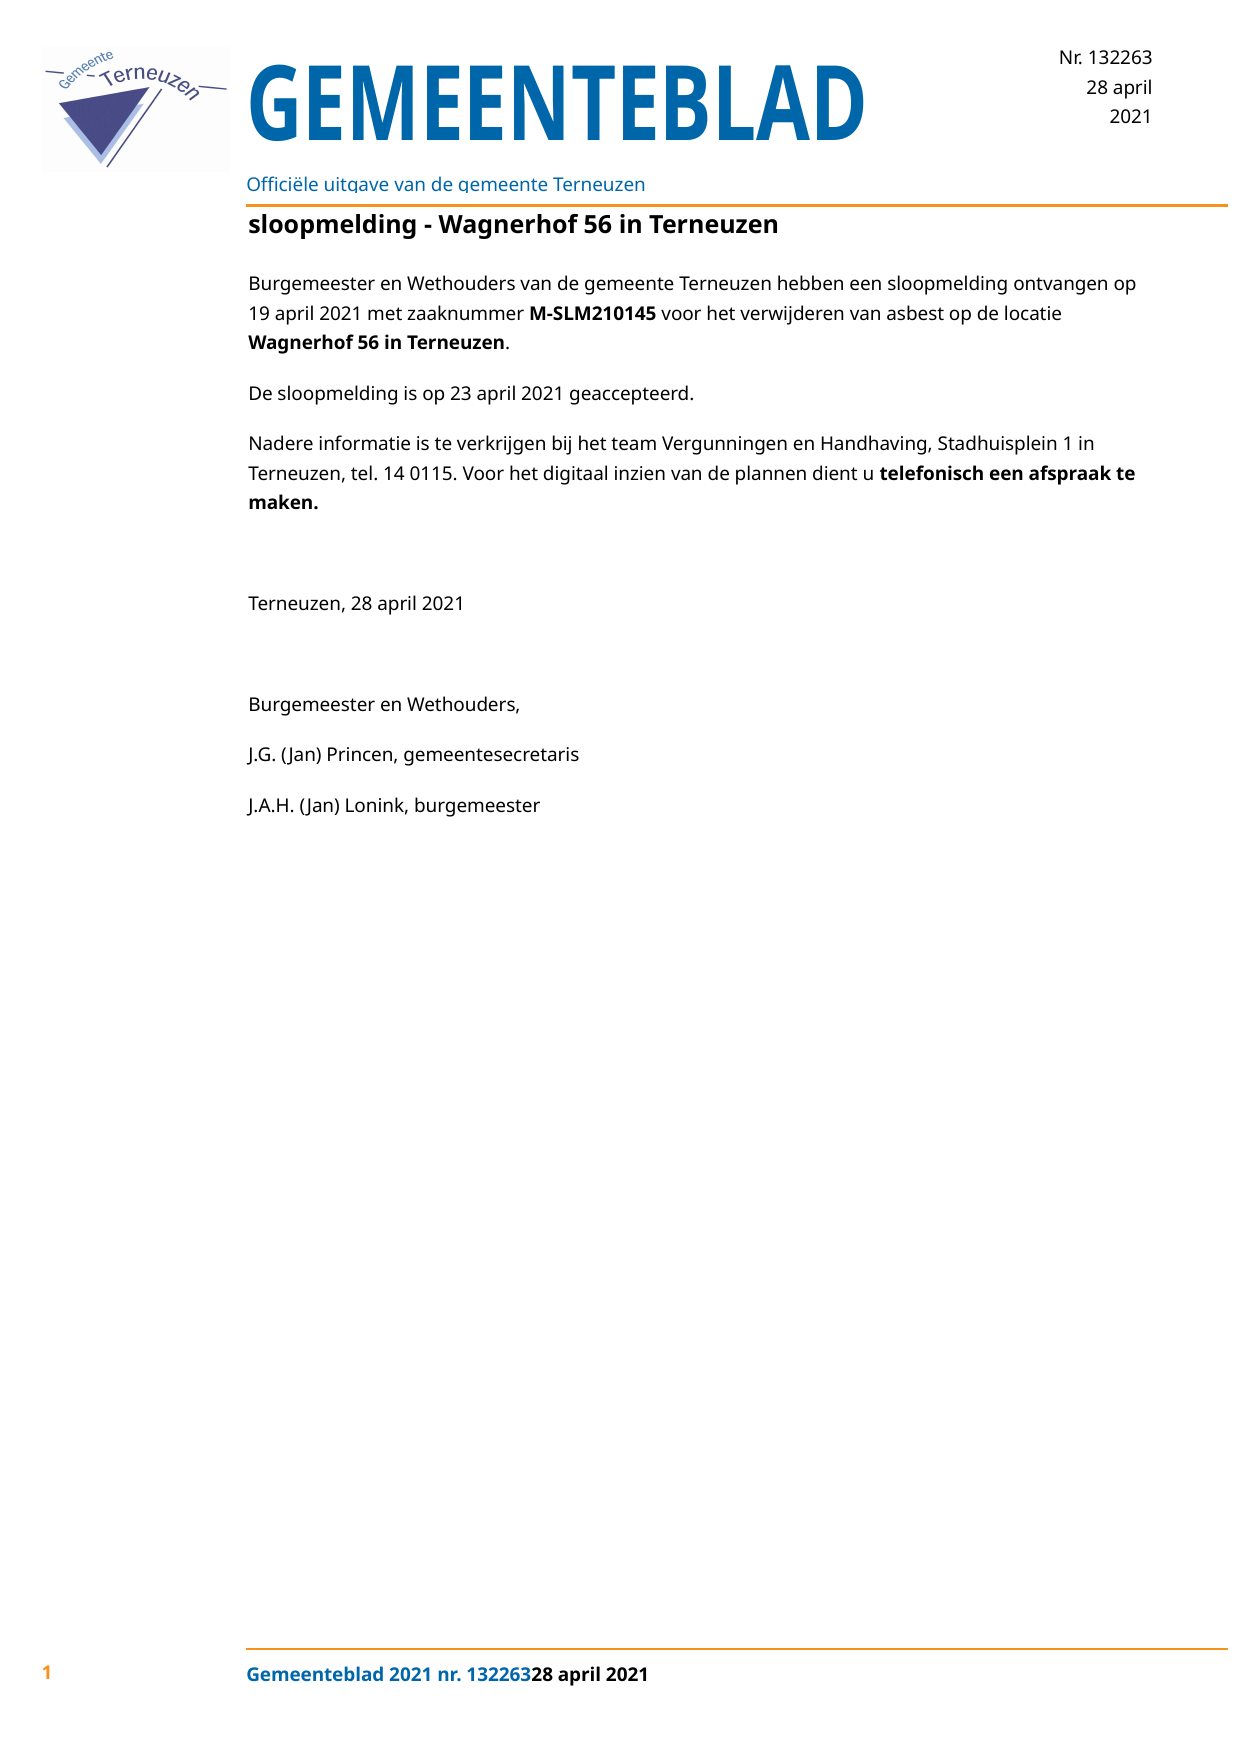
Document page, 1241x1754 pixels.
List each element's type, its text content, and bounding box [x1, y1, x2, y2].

text Burgemeester en Wethouders van de gemeente Terneuzen hebben een sloopmelding ontvangen op 19 april 2021 met zaaknummer M-SLM210145 voor het verwijderen van asbest op de locatie Wagnerhof 56 in Terneuzen. [248, 270, 1152, 355]
text J.A.H. (Jan) Lonink, burgemeester [248, 792, 1152, 818]
text Nadere informatie is te verkrijgen bij het team Vergunningen en Handhaving, Stadhuisplein 1 in Terneuzen, tel. 14 0115. Voor het digitaal inzien van de plannen dient u telefonisch een afspraak te maken. [248, 430, 1152, 515]
text J.G. (Jan) Princen, gemeentesecretaris [248, 742, 1152, 767]
picture [41, 47, 231, 172]
text sloopmelding - Wagnerhof 56 in Terneuzen [248, 207, 1152, 241]
text De sloopmelding is op 23 april 2021 geaccepteerd. [248, 380, 1152, 406]
text Burgemeester en Wethouders, [248, 691, 1152, 717]
text Terneuzen, 28 april 2021 [248, 590, 1152, 616]
